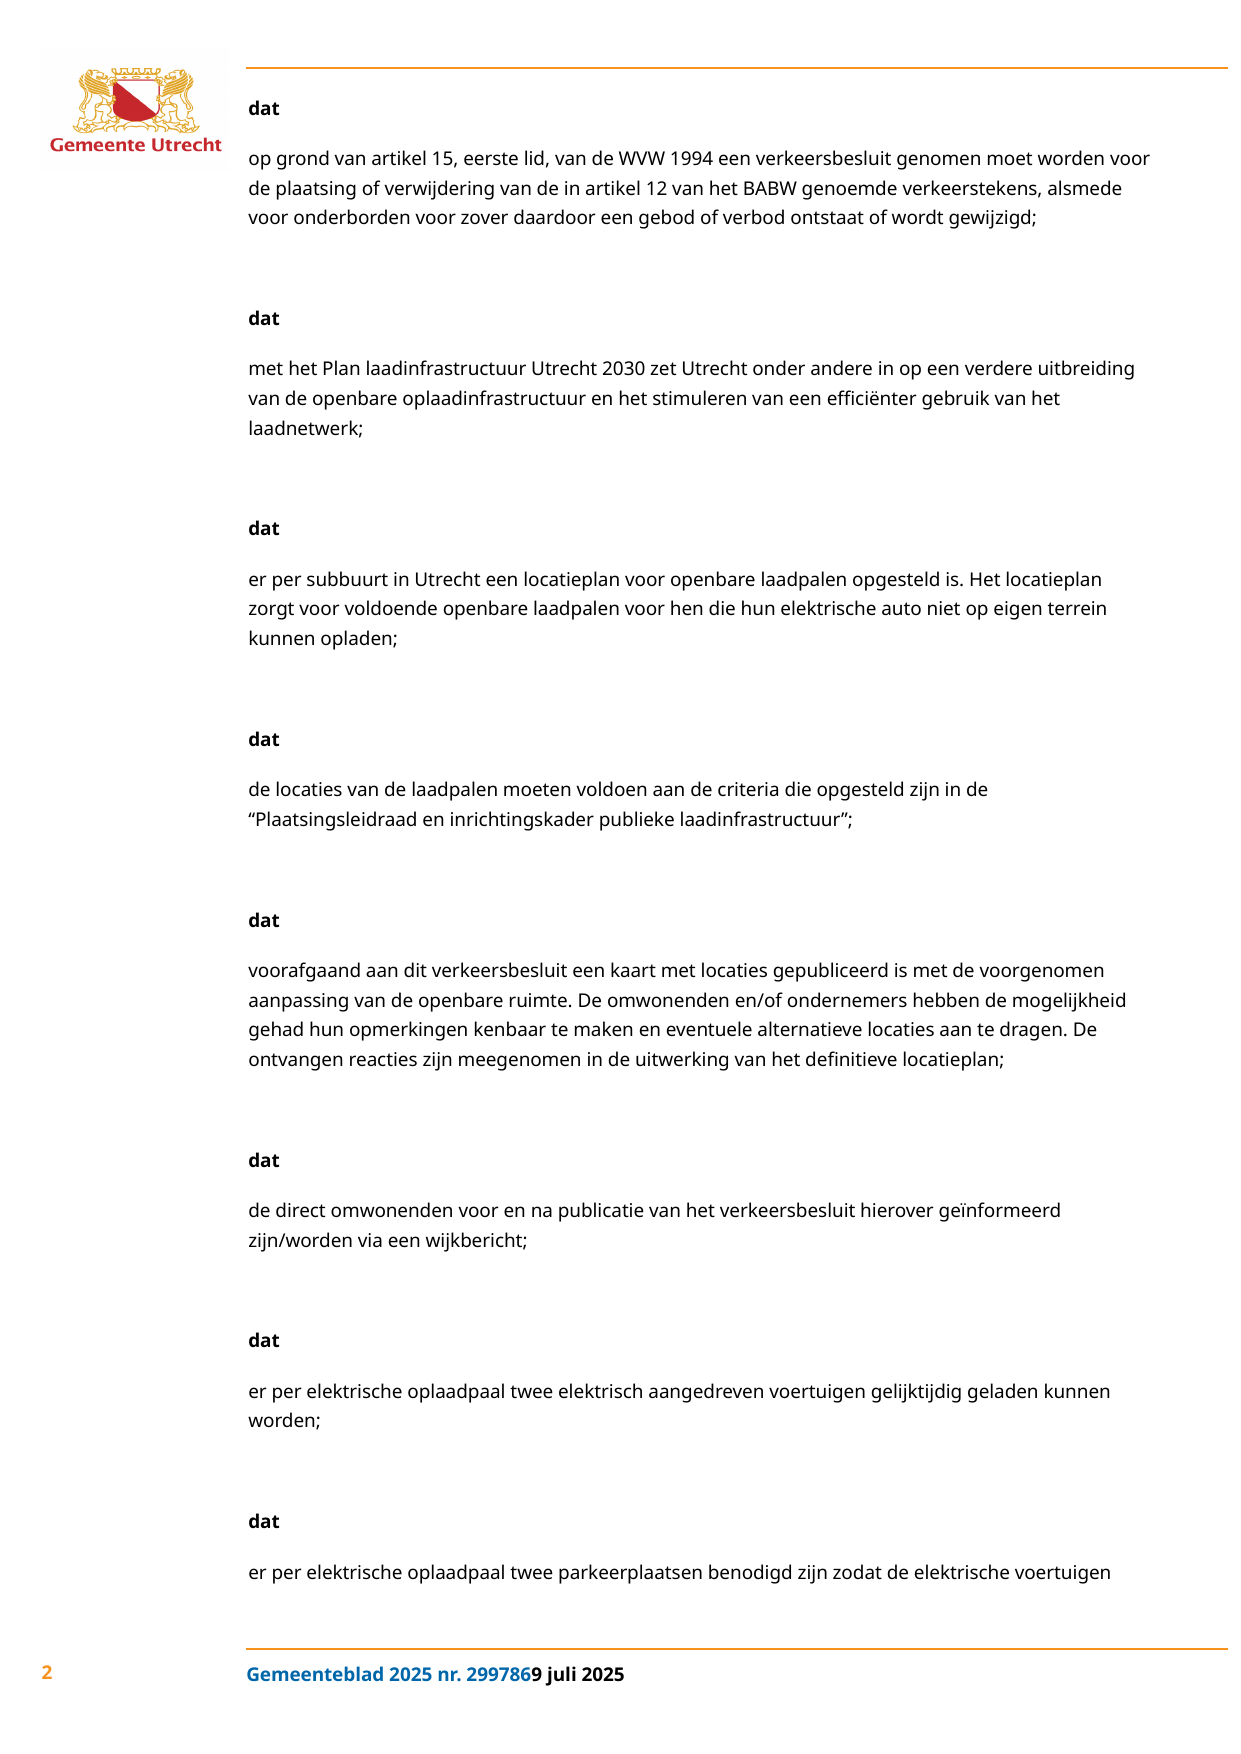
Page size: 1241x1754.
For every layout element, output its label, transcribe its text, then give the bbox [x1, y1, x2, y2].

picture [41, 47, 231, 172]
text de locaties van de laadpalen moeten voldoen aan de criteria die opgesteld zijn in de “Plaatsingsleidraad en inrichtingskader publieke laadinfrastructuur”; [248, 776, 1152, 832]
text er per elektrische oplaadpaal twee parkeerplaatsen benodigd zijn zodat de elektrische voertuigen [248, 1559, 1152, 1585]
text er per elektrische oplaadpaal twee elektrisch aangedreven voertuigen gelijktijdig geladen kunnen worden; [248, 1378, 1152, 1433]
text dat [248, 516, 1152, 541]
text dat [248, 1508, 1152, 1534]
text dat [248, 1328, 1152, 1353]
text op grond van artikel 15, eerste lid, van de WVW 1994 een verkeersbesluit genomen moet worden voor de plaatsing of verwijdering van de in artikel 12 van het BABW genoemde verkeerstekens, alsmede voor onderborden voor zover daardoor een gebod of verbod ontstaat of wordt gewijzigd; [248, 145, 1152, 230]
text dat [248, 95, 1152, 121]
text dat [248, 1147, 1152, 1173]
text er per subbuurt in Utrecht een locatieplan voor openbare laadpalen opgesteld is. Het locatieplan zorgt voor voldoende openbare laadpalen voor hen die hun elektrische auto niet op eigen terrein kunnen opladen; [248, 566, 1152, 651]
text voorafgaand aan dit verkeersbesluit een kaart met locaties gepubliceerd is met de voorgenomen aanpassing van de openbare ruimte. De omwonenden en/of ondernemers hebben de mogelijkheid gehad hun opmerkingen kenbaar te maken en eventuele alternatieve locaties aan te dragen. De ontvangen reacties zijn meegenomen in de uitwerking van het definitieve locatieplan; [248, 957, 1152, 1072]
text de direct omwonenden voor en na publicatie van het verkeersbesluit hierover geïnformeerd zijn/worden via een wijkbericht; [248, 1197, 1152, 1253]
text met het Plan laadinfrastructuur Utrecht 2030 zet Utrecht onder andere in op een verdere uitbreiding van de openbare oplaadinfrastructuur en het stimuleren van een efficiënter gebruik van het laadnetwerk; [248, 356, 1152, 441]
text dat [248, 305, 1152, 331]
text dat [248, 726, 1152, 752]
text dat [248, 907, 1152, 933]
